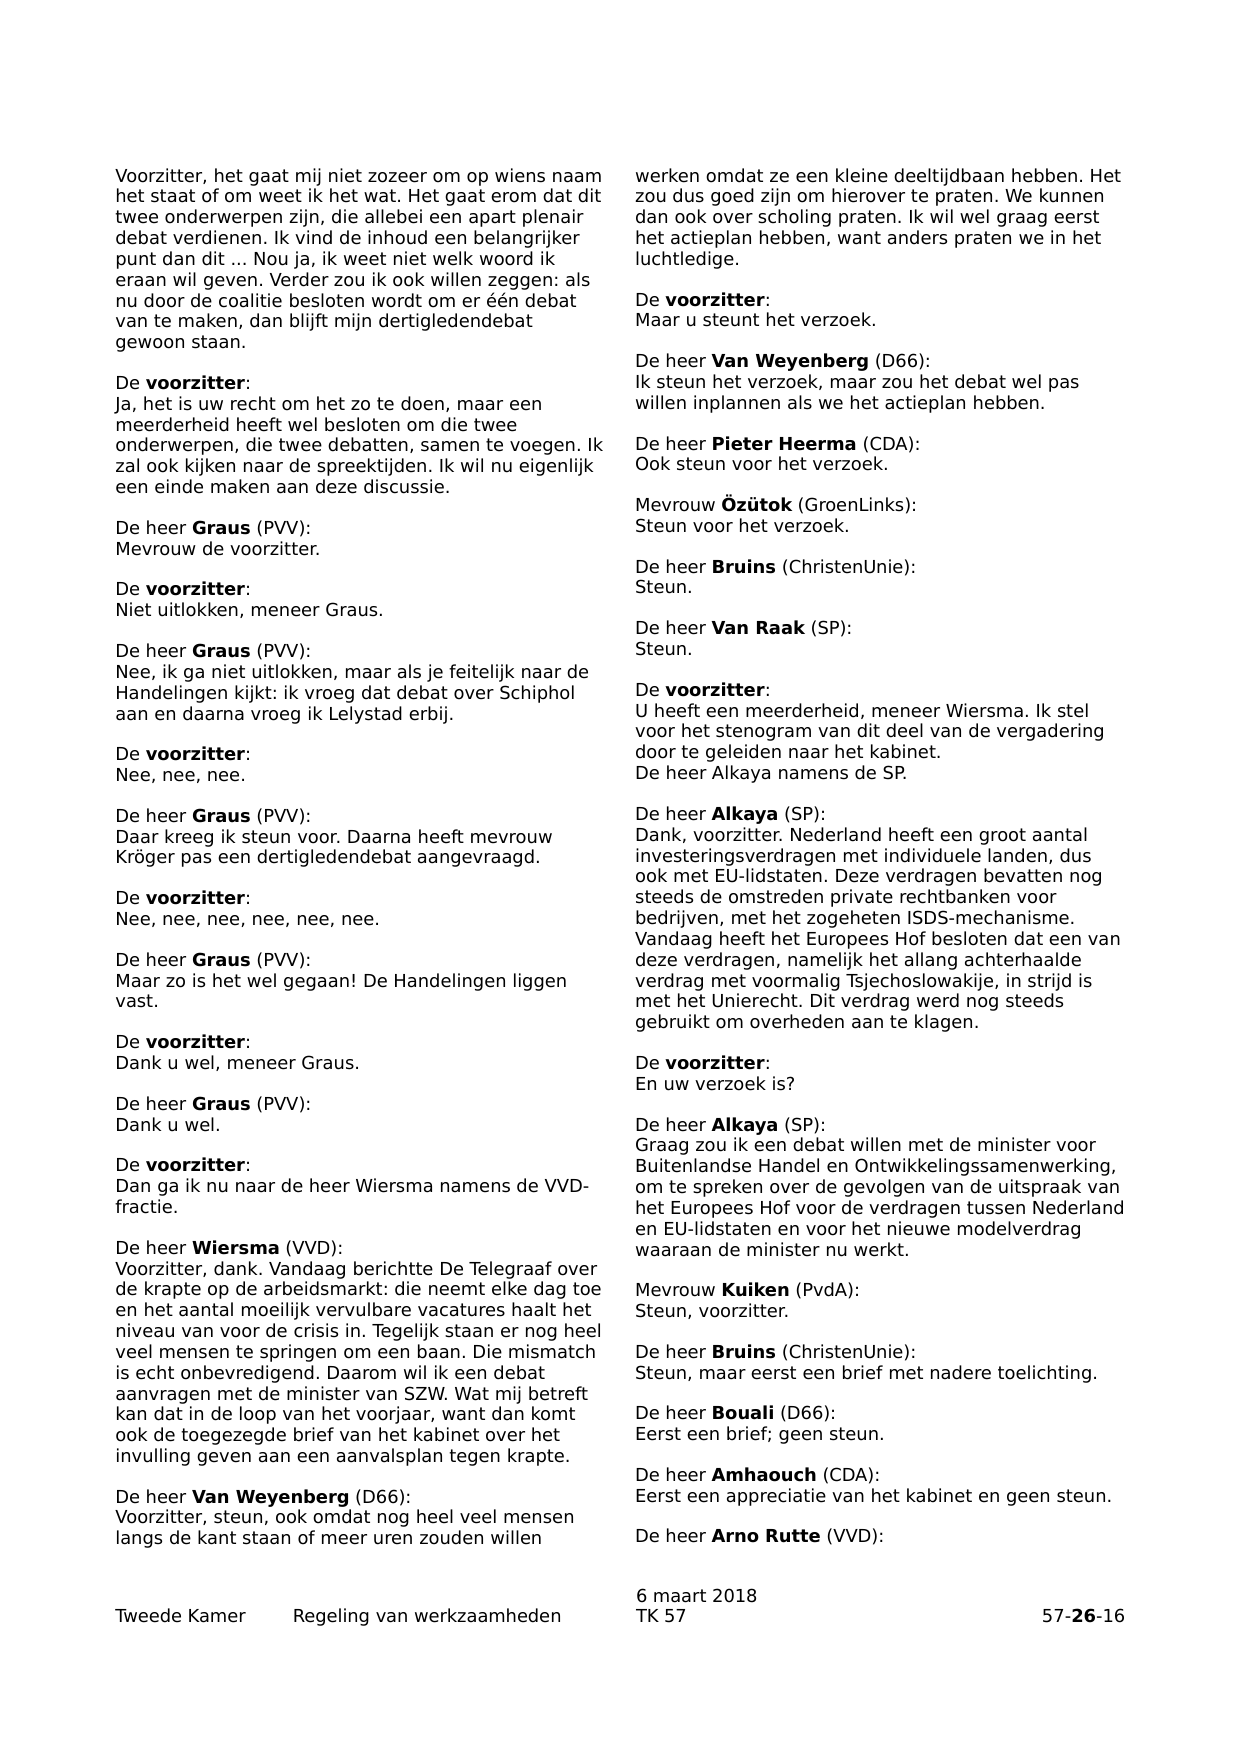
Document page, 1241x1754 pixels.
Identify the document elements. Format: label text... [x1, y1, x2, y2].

text Dank u wel, meneer Graus. [115, 1053, 605, 1073]
text De heer Van Weyenberg (D66): [115, 1487, 605, 1507]
text De voorzitter: [115, 744, 605, 765]
text Maar u steunt het verzoek. [635, 310, 1125, 331]
text De voorzitter: [115, 579, 605, 600]
text De heer Bruins (ChristenUnie): [635, 557, 1125, 577]
text De heer Graus (PVV): [115, 806, 605, 826]
text Maar zo is het wel gegaan! De Handelingen liggen vast. [115, 970, 605, 1012]
text De heer Van Raak (SP): [635, 618, 1125, 639]
text Ja, het is uw recht om het zo te doen, maar een meerderheid heeft wel besloten om die twee onderwerpen, die twee debatten, samen te voegen. Ik zal ook kijken naar de spreektijden. Ik wil nu eigenlijk een einde maken aan deze discussie. [115, 393, 605, 498]
text Steun, voorzitter. [635, 1301, 1125, 1322]
text Niet uitlokken, meneer Graus. [115, 600, 605, 621]
text De voorzitter: [635, 289, 1125, 310]
text Nee, ik ga niet uitlokken, maar als je feitelijk naar de Handelingen kijkt: ik vroeg dat debat over Schiphol aan en daarna vroeg ik Lelystad erbij. [115, 662, 605, 724]
text De voorzitter: [115, 1032, 605, 1053]
text werken omdat ze een kleine deeltijdbaan hebben. Het zou dus goed zijn om hierover te praten. We kunnen dan ook over scholing praten. Ik wil wel graag eerst het actieplan hebben, want anders praten we in het luchtledige. [635, 165, 1125, 269]
text De heer Alkaya (SP): [635, 1114, 1125, 1135]
text Dank u wel. [115, 1114, 605, 1135]
text Voorzitter, dank. Vandaag berichtte De Telegraaf over de krapte op de arbeidsmarkt: die neemt elke dag toe en het aantal moeilijk vervulbare vacatures haalt het niveau van voor de crisis in. Tegelijk staan er nog heel veel mensen te springen om een baan. Die mismatch is echt onbevredigend. Daarom wil ik een debat aanvragen met de minister van SZW. Wat mij betreft kan dat in de loop van het voorjaar, want dan komt ook de toegezegde brief van het kabinet over het invulling geven aan een aanvalsplan tegen krapte. [115, 1258, 605, 1467]
text De voorzitter: [115, 1155, 605, 1176]
text Mevrouw Kuiken (PvdA): [635, 1280, 1125, 1301]
text Steun. [635, 577, 1125, 598]
text De voorzitter: [635, 1053, 1125, 1073]
text Dank, voorzitter. Nederland heeft een groot aantal investeringsverdragen met individuele landen, dus ook met EU-lidstaten. Deze verdragen bevatten nog steeds de omstreden private rechtbanken voor bedrijven, met het zogeheten ISDS-mechanisme. Vandaag heeft het Europees Hof besloten dat een van deze verdragen, namelijk het allang achterhaalde verdrag met voormalig Tsjechoslowakije, in strijd is met het Unierecht. Dit verdrag werd nog steeds gebruikt om overheden aan te klagen. [635, 824, 1125, 1033]
text De heer Pieter Heerma (CDA): [635, 433, 1125, 454]
text De heer Bruins (ChristenUnie): [635, 1342, 1125, 1362]
text De heer Wiersma (VVD): [115, 1237, 605, 1258]
text De heer Alkaya namens de SP. [635, 763, 1125, 784]
text De voorzitter: [635, 680, 1125, 700]
text Nee, nee, nee, nee, nee, nee. [115, 909, 605, 929]
text De heer Graus (PVV): [115, 949, 605, 970]
text Nee, nee, nee. [115, 765, 605, 786]
text Voorzitter, het gaat mij niet zozeer om op wiens naam het staat of om weet ik het wat. Het gaat erom dat dit twee onderwerpen zijn, die allebei een apart plenair debat verdienen. Ik vind de inhoud een belangrijker punt dan dit ... Nou ja, ik weet niet welk woord ik eraan wil geven. Verder zou ik ook willen zeggen: als nu door de coalitie besloten wordt om er één debat van te maken, dan blijft mijn dertigledendebat gewoon staan. [115, 165, 605, 353]
text De heer Graus (PVV): [115, 1093, 605, 1114]
text U heeft een meerderheid, meneer Wiersma. Ik stel voor het stenogram van dit deel van de vergadering door te geleiden naar het kabinet. [635, 700, 1125, 763]
text De heer Graus (PVV): [115, 518, 605, 538]
text Steun, maar eerst een brief met nadere toelichting. [635, 1362, 1125, 1383]
text Mevrouw de voorzitter. [115, 538, 605, 559]
text De voorzitter: [115, 373, 605, 393]
text De heer Alkaya (SP): [635, 804, 1125, 824]
text De heer Arno Rutte (VVD): [635, 1526, 1125, 1547]
text Eerst een brief; geen steun. [635, 1424, 1125, 1445]
text De heer Bouali (D66): [635, 1403, 1125, 1424]
text Steun. [635, 639, 1125, 660]
text Dan ga ik nu naar de heer Wiersma namens de VVD-fractie. [115, 1176, 605, 1217]
text De heer Graus (PVV): [115, 641, 605, 662]
text Ook steun voor het verzoek. [635, 454, 1125, 475]
text Voorzitter, steun, ook omdat nog heel veel mensen langs de kant staan of meer uren zouden willen [115, 1507, 605, 1549]
text Ik steun het verzoek, maar zou het debat wel pas willen inplannen als we het actieplan hebben. [635, 372, 1125, 413]
text Daar kreeg ik steun voor. Daarna heeft mevrouw Kröger pas een dertigledendebat aangevraagd. [115, 826, 605, 868]
text De voorzitter: [115, 888, 605, 909]
text Steun voor het verzoek. [635, 516, 1125, 537]
text Eerst een appreciatie van het kabinet en geen steun. [635, 1486, 1125, 1506]
text De heer Van Weyenberg (D66): [635, 351, 1125, 372]
text Mevrouw Özütok (GroenLinks): [635, 495, 1125, 516]
text De heer Amhaouch (CDA): [635, 1465, 1125, 1486]
text En uw verzoek is? [635, 1073, 1125, 1094]
text Graag zou ik een debat willen met de minister voor Buitenlandse Handel en Ontwikkelingssamenwerking, om te spreken over de gevolgen van de uitspraak van het Europees Hof voor de verdragen tussen Nederland en EU-lidstaten en voor het nieuwe modelverdrag waaraan de minister nu werkt. [635, 1135, 1125, 1260]
